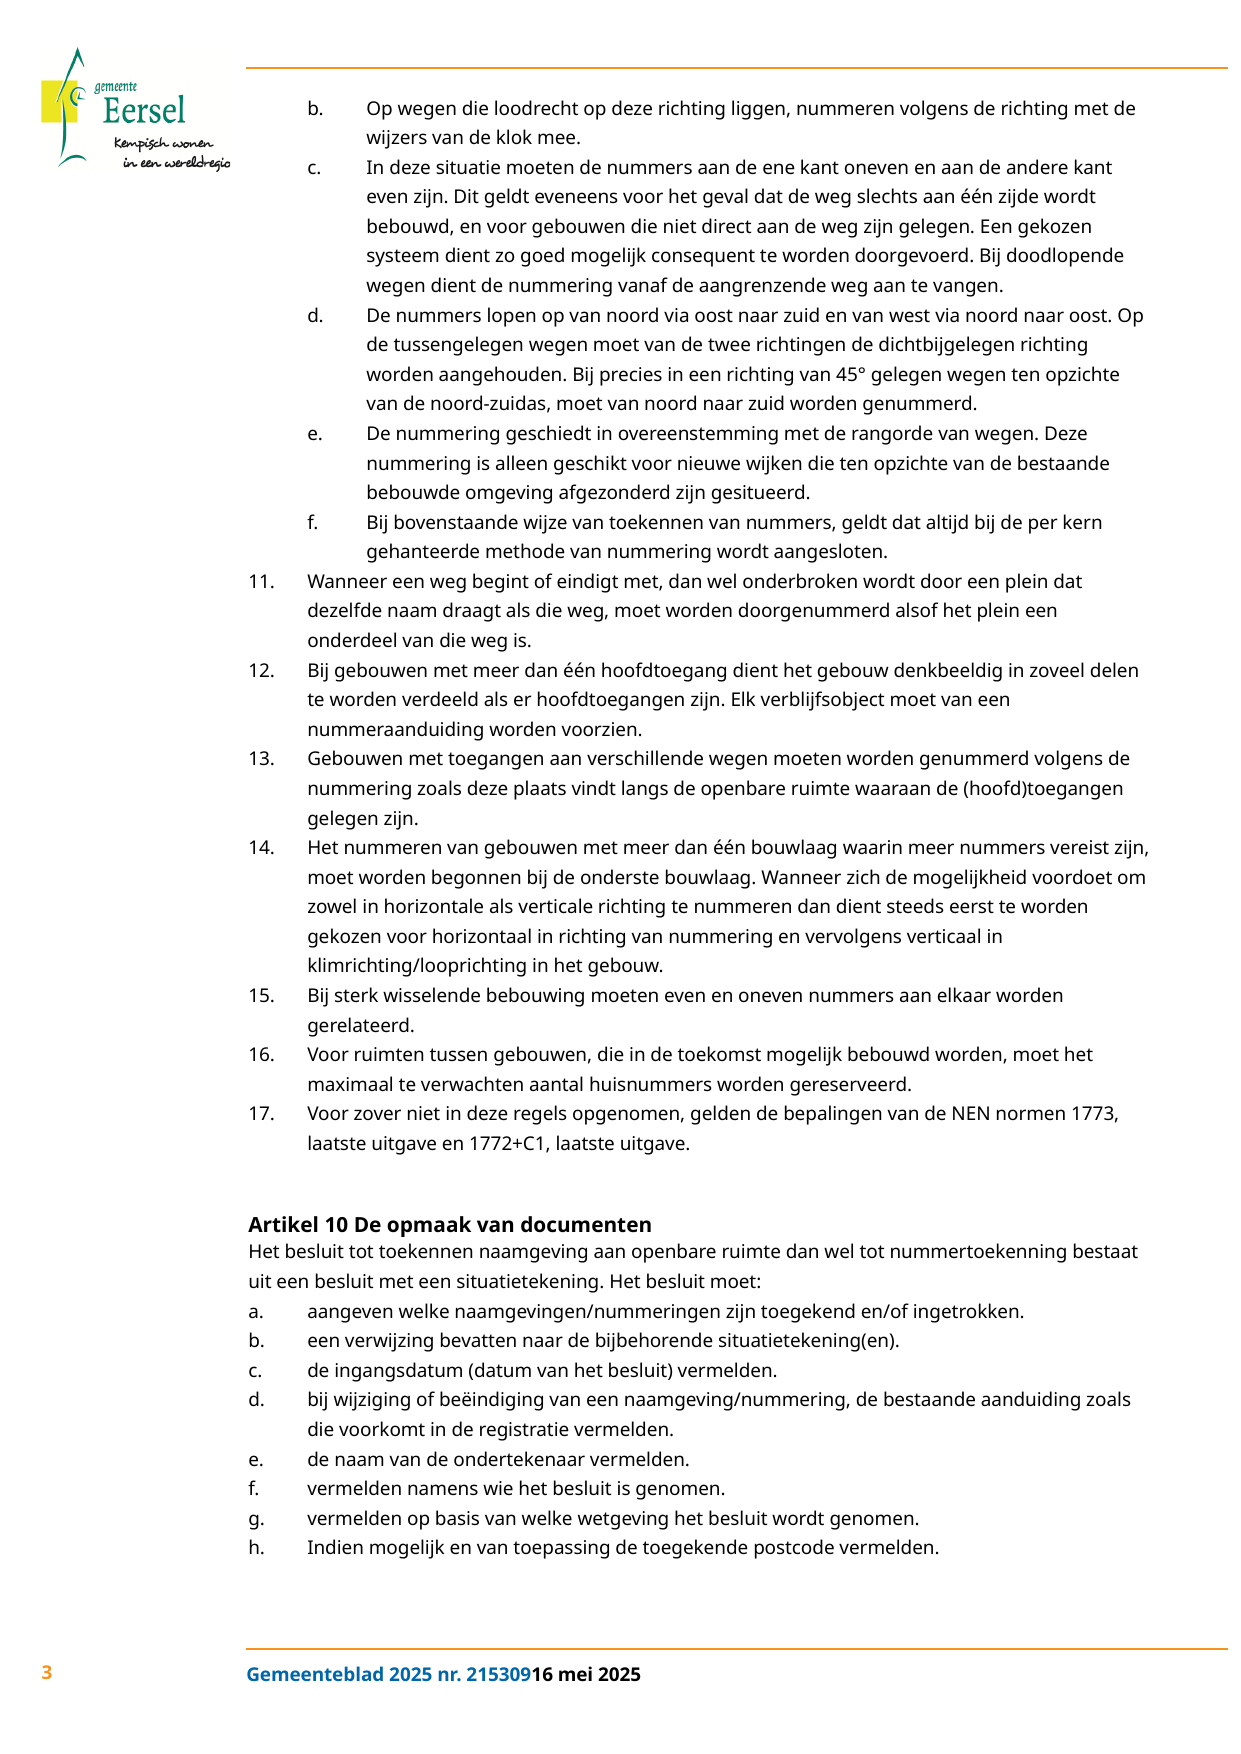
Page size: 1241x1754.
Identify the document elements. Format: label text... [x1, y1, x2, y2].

list vermelden op basis van welke wetgeving het besluit wordt genomen. [248, 1505, 1152, 1531]
list Bij bovenstaande wijze van toekennen van nummers, geldt dat altijd bij de per kern gehanteerde methode van nummering wordt aangesloten. [307, 509, 1152, 564]
list In deze situatie moeten de nummers aan de ene kant oneven en aan de andere kant even zijn. Dit geldt eveneens voor het geval dat de weg slechts aan één zijde wordt bebouwd, en voor gebouwen die niet direct aan de weg zijn gelegen. Een gekozen systeem dient zo goed mogelijk consequent te worden doorgevoerd. Bij doodlopende wegen dient de nummering vanaf de aangrenzende weg aan te vangen. [307, 154, 1152, 298]
list Bij sterk wisselende bebouwing moeten even en oneven nummers aan elkaar worden gerelateerd. [248, 982, 1152, 1038]
list vermelden namens wie het besluit is genomen. [248, 1475, 1152, 1501]
list De nummers lopen op van noord via oost naar zuid en van west via noord naar oost. Op de tussengelegen wegen moet van de twee richtingen de dichtbijgelegen richting worden aangehouden. Bij precies in een richting van 45° gelegen wegen ten opzichte van de noord-zuidas, moet van noord naar zuid worden genummerd. [307, 302, 1152, 416]
list de ingangsdatum (datum van het besluit) vermelden. [248, 1357, 1152, 1383]
list Bij gebouwen met meer dan één hoofdtoegang dient het gebouw denkbeeldig in zoveel delen te worden verdeeld als er hoofdtoegangen zijn. Elk verblijfsobject moet van een nummeraanduiding worden voorzien. [248, 657, 1152, 742]
list een verwijzing bevatten naar de bijbehorende situatietekening(en). [248, 1327, 1152, 1353]
list Voor zover niet in deze regels opgenomen, gelden de bepalingen van de NEN normen 1773, laatste uitgave en 1772+C1, laatste uitgave. [248, 1101, 1152, 1156]
list Het nummeren van gebouwen met meer dan één bouwlaag waarin meer nummers vereist zijn, moet worden begonnen bij de onderste bouwlaag. Wanneer zich de mogelijkheid voordoet om zowel in horizontale als verticale richting te nummeren dan dient steeds eerst te worden gekozen voor horizontaal in richting van nummering en vervolgens verticaal in klimrichting/looprichting in het gebouw. [248, 834, 1152, 978]
list Wanneer een weg begint of eindigt met, dan wel onderbroken wordt door een plein dat dezelfde naam draagt als die weg, moet worden doorgenummerd alsof het plein een onderdeel van die weg is. [248, 568, 1152, 653]
text Het besluit tot toekennen naamgeving aan openbare ruimte dan wel tot nummertoekenning bestaat uit een besluit met een situatietekening. Het besluit moet: [248, 1239, 1152, 1294]
list Indien mogelijk en van toepassing de toegekende postcode vermelden. [248, 1534, 1152, 1560]
list De nummering geschiedt in overeenstemming met de rangorde van wegen. Deze nummering is alleen geschikt voor nieuwe wijken die ten opzichte van de bestaande bebouwde omgeving afgezonderd zijn gesitueerd. [307, 420, 1152, 505]
text Artikel 10 De opmaak van documenten [248, 1210, 1152, 1239]
list Op wegen die loodrecht op deze richting liggen, nummeren volgens de richting met de wijzers van de klok mee. [307, 95, 1152, 150]
list Voor ruimten tussen gebouwen, die in de toekomst mogelijk bebouwd worden, moet het maximaal te verwachten aantal huisnummers worden gereserveerd. [248, 1041, 1152, 1097]
list Gebouwen met toegangen aan verschillende wegen moeten worden genummerd volgens de nummering zoals deze plaats vindt langs de openbare ruimte waaraan de (hoofd)toegangen gelegen zijn. [248, 746, 1152, 831]
list bij wijziging of beëindiging van een naamgeving/nummering, de bestaande aanduiding zoals die voorkomt in de registratie vermelden. [248, 1387, 1152, 1442]
list aangeven welke naamgevingen/nummeringen zijn toegekend en/of ingetrokken. [248, 1298, 1152, 1323]
picture [41, 47, 231, 172]
list de naam van de ondertekenaar vermelden. [248, 1446, 1152, 1471]
